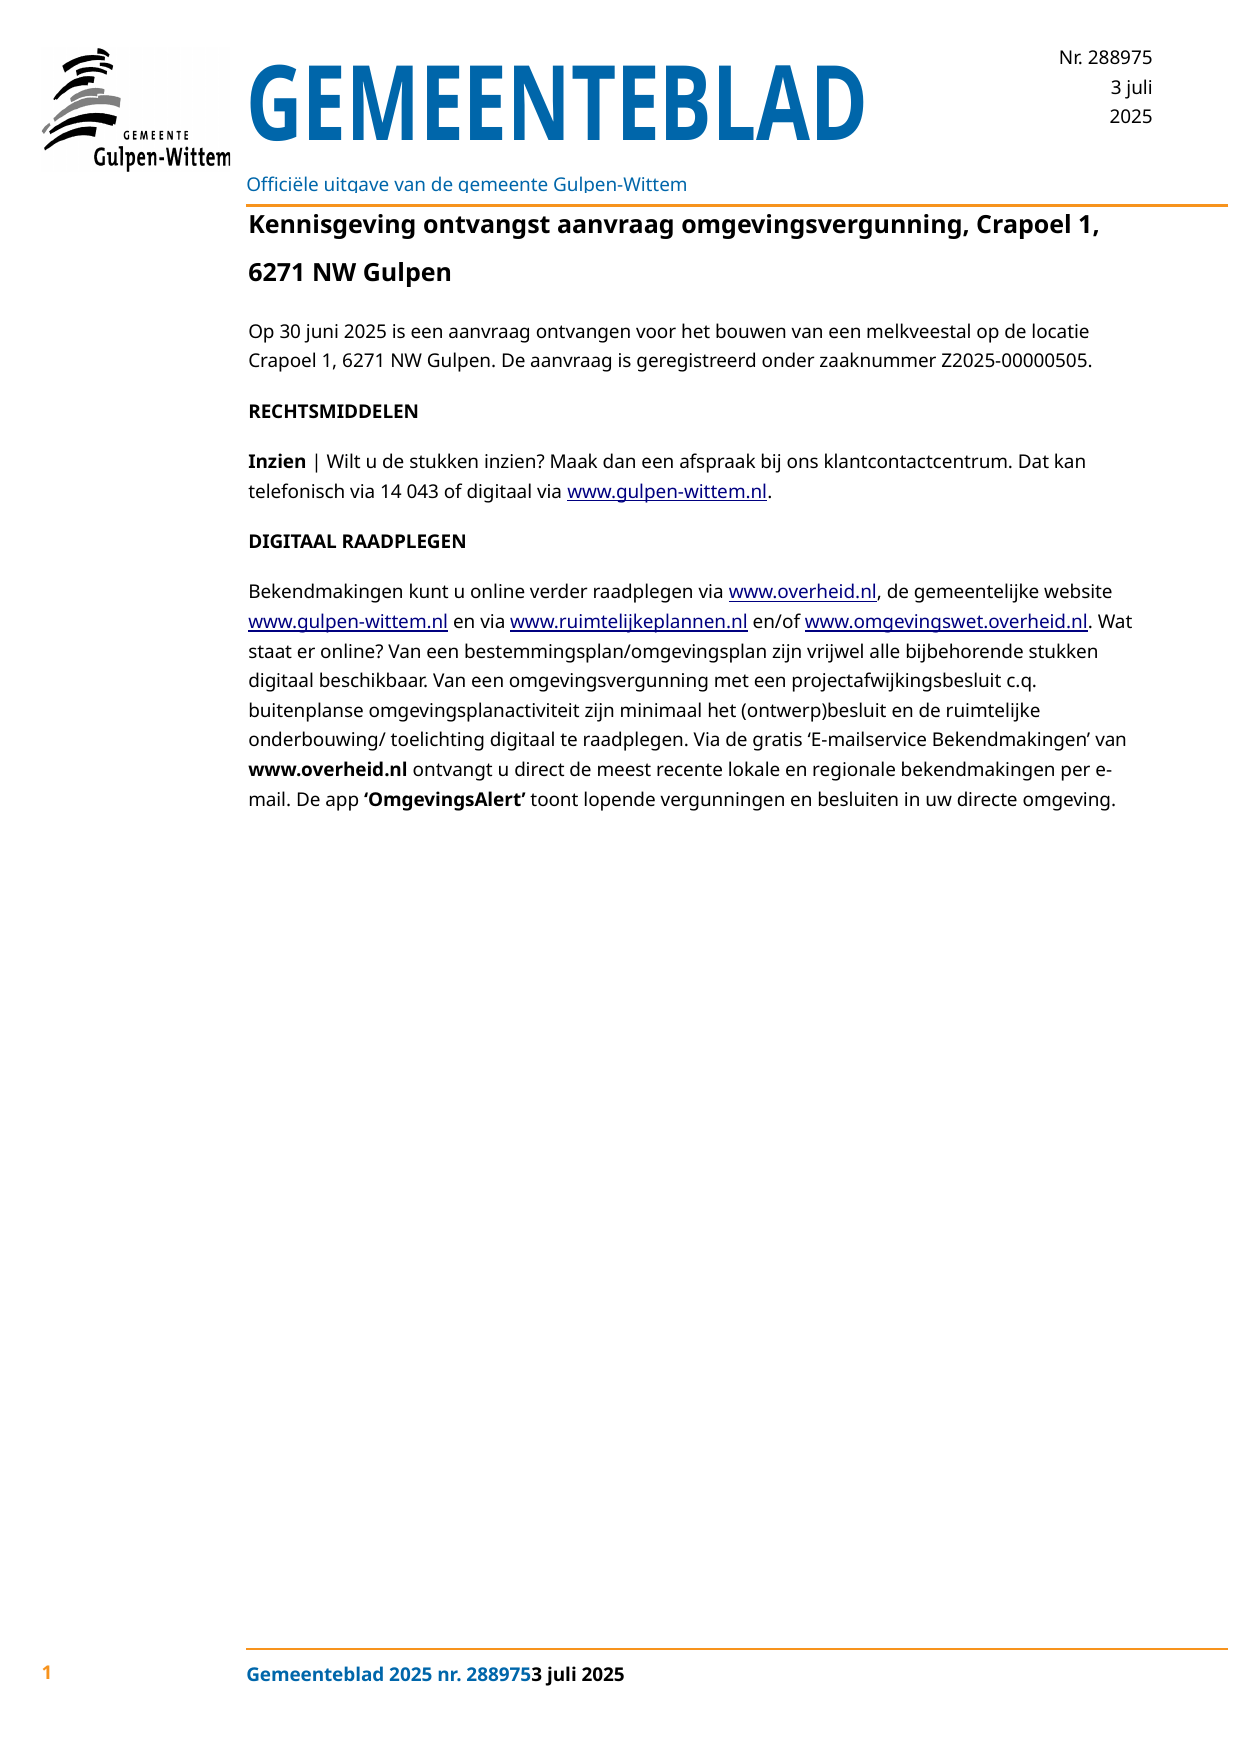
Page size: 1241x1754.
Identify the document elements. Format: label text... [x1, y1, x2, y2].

text Bekendmakingen kunt u online verder raadplegen via www.overheid.nl, de gemeentelijke website www.gulpen-wittem.nl en via www.ruimtelijkeplannen.nl en/of www.omgevingswet.overheid.nl. Wat staat er online? Van een bestemmingsplan/omgevingsplan zijn vrijwel alle bijbehorende stukken digitaal beschikbaar. Van een omgevingsvergunning met een projectafwijkingsbesluit c.q. buitenplanse omgevingsplanactiviteit zijn minimaal het (ontwerp)besluit en de ruimtelijke onderbouwing/ toelichting digitaal te raadplegen. Via de gratis ‘E-mailservice Bekendmakingen’ van www.overheid.nl ontvangt u direct de meest recente lokale en regionale bekendmakingen per e-mail. De app ‘OmgevingsAlert’ toont lopende vergunningen en besluiten in uw directe omgeving. [248, 579, 1152, 812]
picture [41, 47, 231, 172]
text DIGITAAL RAADPLEGEN [248, 528, 1152, 554]
text Kennisgeving ontvangst aanvraag omgevingsvergunning, Crapoel 1, 6271 NW Gulpen [248, 207, 1152, 288]
text Inzien | Wilt u de stukken inzien? Maak dan een afspraak bij ons klantcontactcentrum. Dat kan telefonisch via 14 043 of digitaal via www.gulpen-wittem.nl. [248, 448, 1152, 504]
text Op 30 juni 2025 is een aanvraag ontvangen voor het bouwen van een melkveestal op de locatie Crapoel 1, 6271 NW Gulpen. De aanvraag is geregistreerd onder zaaknummer Z2025-00000505. [248, 318, 1152, 373]
text RECHTSMIDDELEN [248, 398, 1152, 424]
